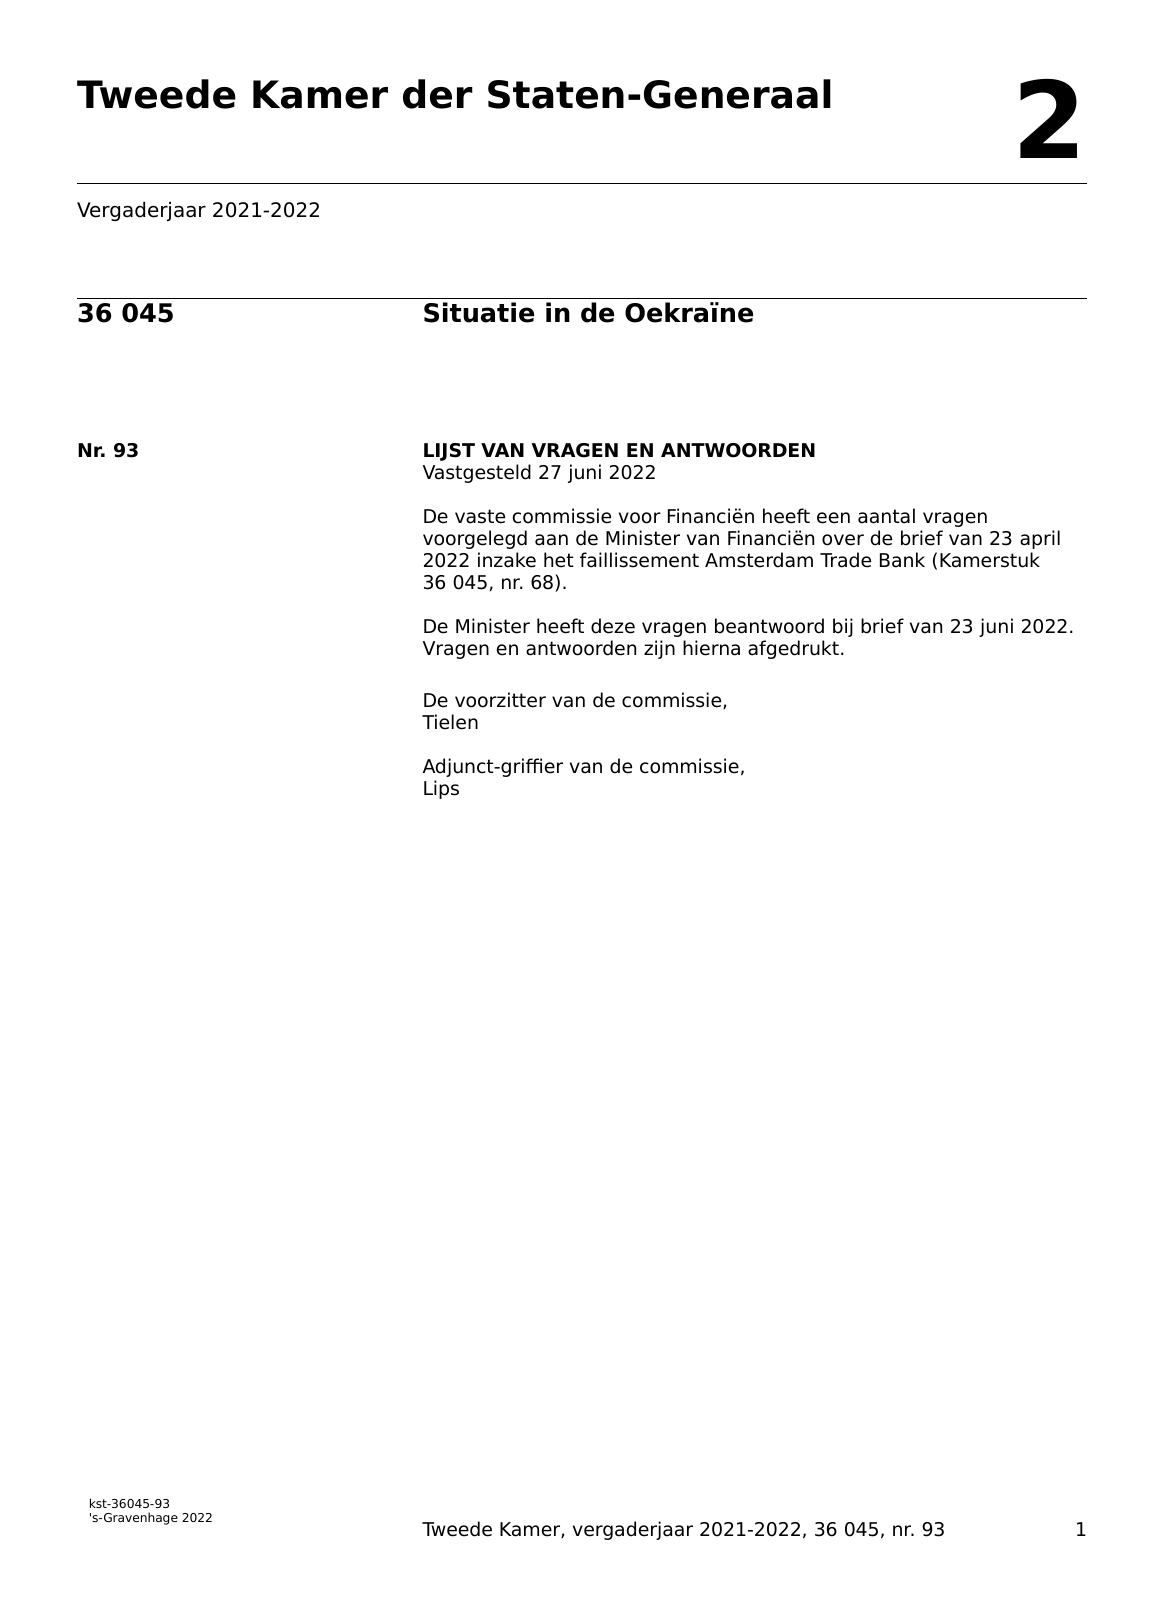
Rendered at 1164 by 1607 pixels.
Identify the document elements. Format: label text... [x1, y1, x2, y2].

text Vastgesteld 27 juni 2022 [422, 462, 1087, 484]
text De Minister heeft deze vragen beantwoord bij brief van 23 juni 2022. Vragen en antwoorden zijn hierna afgedrukt. [422, 616, 1087, 660]
table_header Tweede Kamer der Staten-Generaal [77, 59, 886, 183]
text De vaste commissie voor Financiën heeft een aantal vragen voorgelegd aan de Minister van Financiën over de brief van 23 april 2022 inzake het faillissement Amsterdam Trade Bank (Kamerstuk 36 045, nr. 68). [422, 506, 1087, 594]
subtitle 36 045 Situatie in de Oekraïne [77, 299, 1087, 329]
text De voorzitter van de commissie, Tielen [422, 690, 1087, 734]
subtitle Nr. 93 LIJST VAN VRAGEN EN ANTWOORDEN [77, 440, 1087, 462]
text 's-Gravenhage 2022 [88, 1511, 323, 1525]
table_header 2 [886, 59, 1087, 183]
text kst-36045-93 [88, 1497, 323, 1511]
text Adjunct-griffier van de commissie, Lips [422, 756, 1087, 800]
table_cell Vergaderjaar 2021-2022 [77, 184, 1087, 298]
